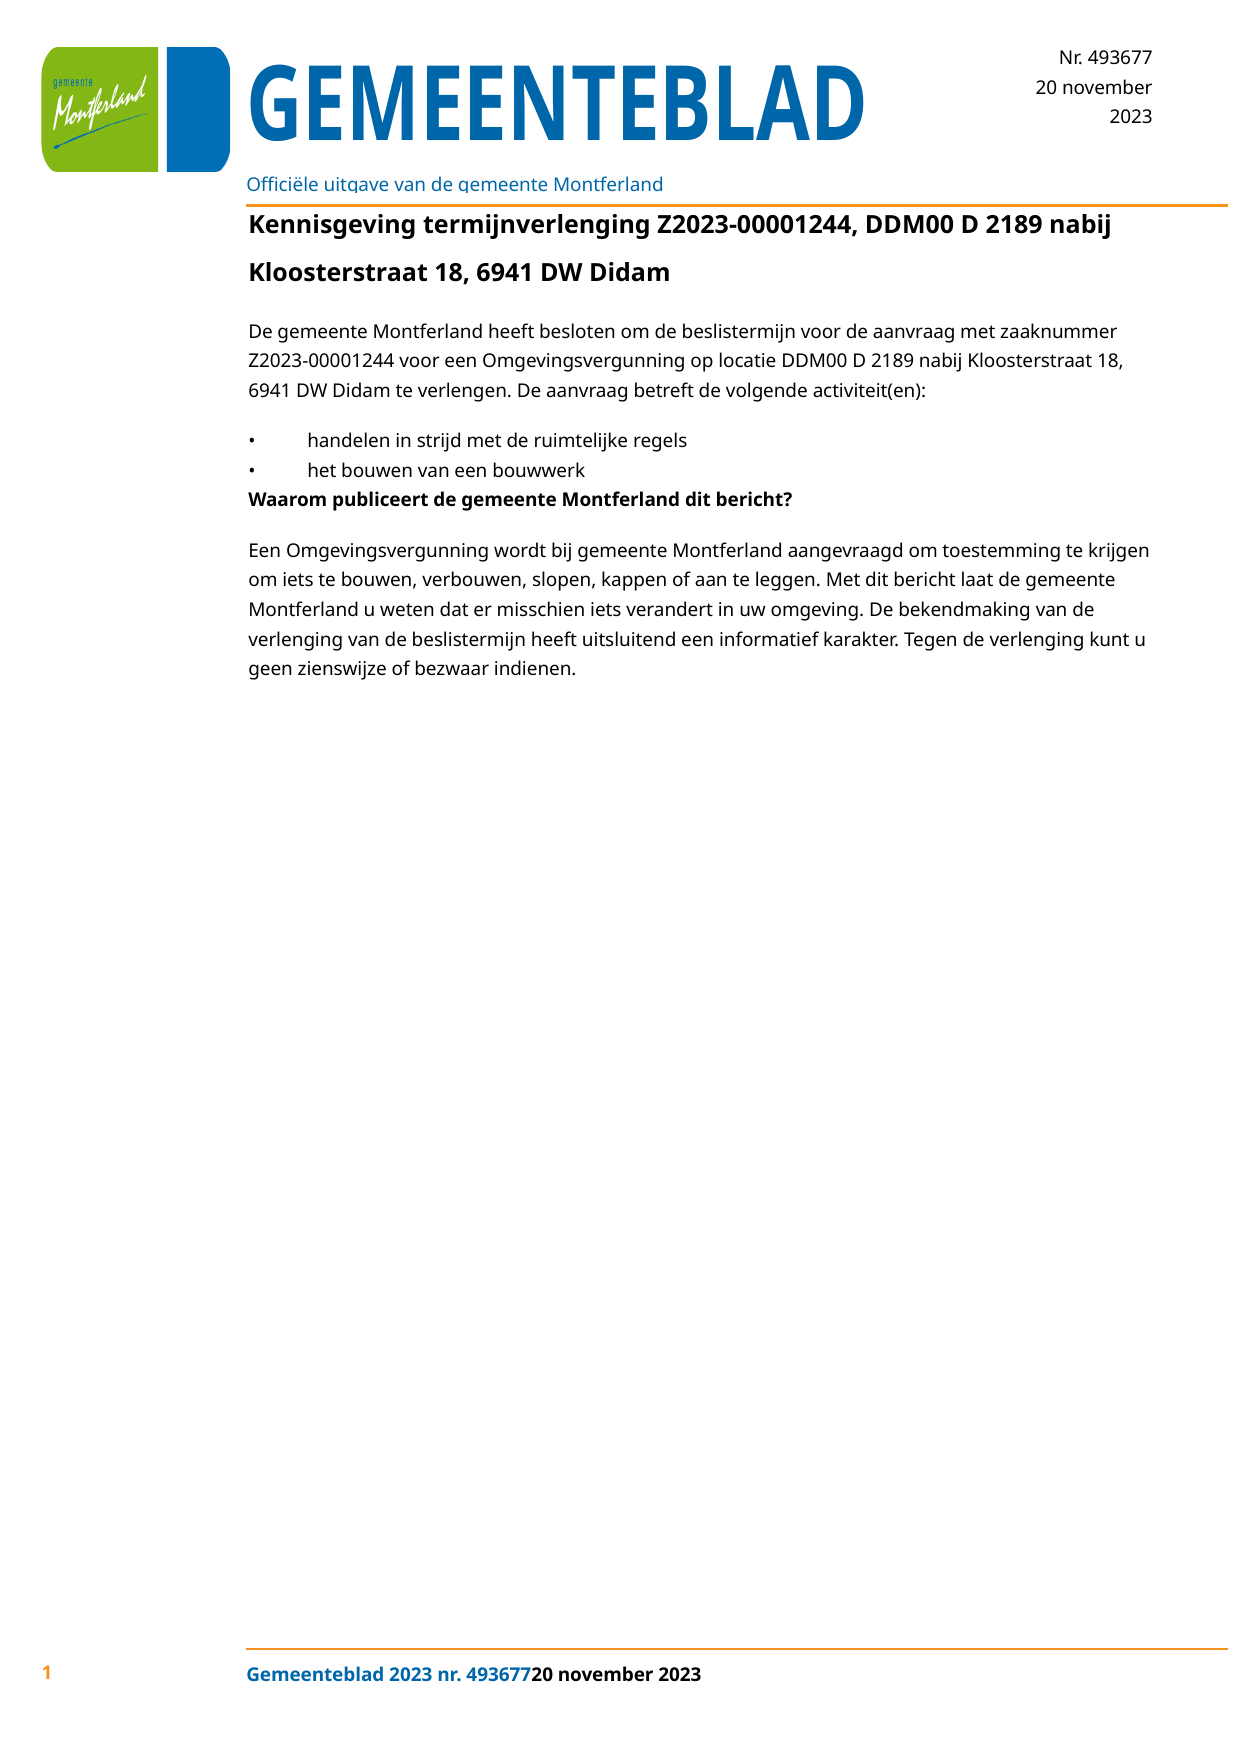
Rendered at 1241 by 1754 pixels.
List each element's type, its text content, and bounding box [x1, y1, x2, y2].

list handelen in strijd met de ruimtelijke regels [248, 427, 1152, 453]
text Kennisgeving termijnverlenging Z2023-00001244, DDM00 D 2189 nabij Kloosterstraat 18, 6941 DW Didam [248, 207, 1152, 288]
text Waarom publiceert de gemeente Montferland dit bericht? [248, 487, 1152, 512]
list het bouwen van een bouwwerk [248, 457, 1152, 483]
text De gemeente Montferland heeft besloten om de beslistermijn voor de aanvraag met zaaknummer Z2023-00001244 voor een Omgevingsvergunning op locatie DDM00 D 2189 nabij Kloosterstraat 18, 6941 DW Didam te verlengen. De aanvraag betreft de volgende activiteit(en): [248, 318, 1152, 403]
text Een Omgevingsvergunning wordt bij gemeente Montferland aangevraagd om toestemming te krijgen om iets te bouwen, verbouwen, slopen, kappen of aan te leggen. Met dit bericht laat de gemeente Montferland u weten dat er misschien iets verandert in uw omgeving. De bekendmaking van de verlenging van de beslistermijn heeft uitsluitend een informatief karakter. Tegen de verlenging kunt u geen zienswijze of bezwaar indienen. [248, 537, 1152, 681]
picture [41, 47, 231, 172]
